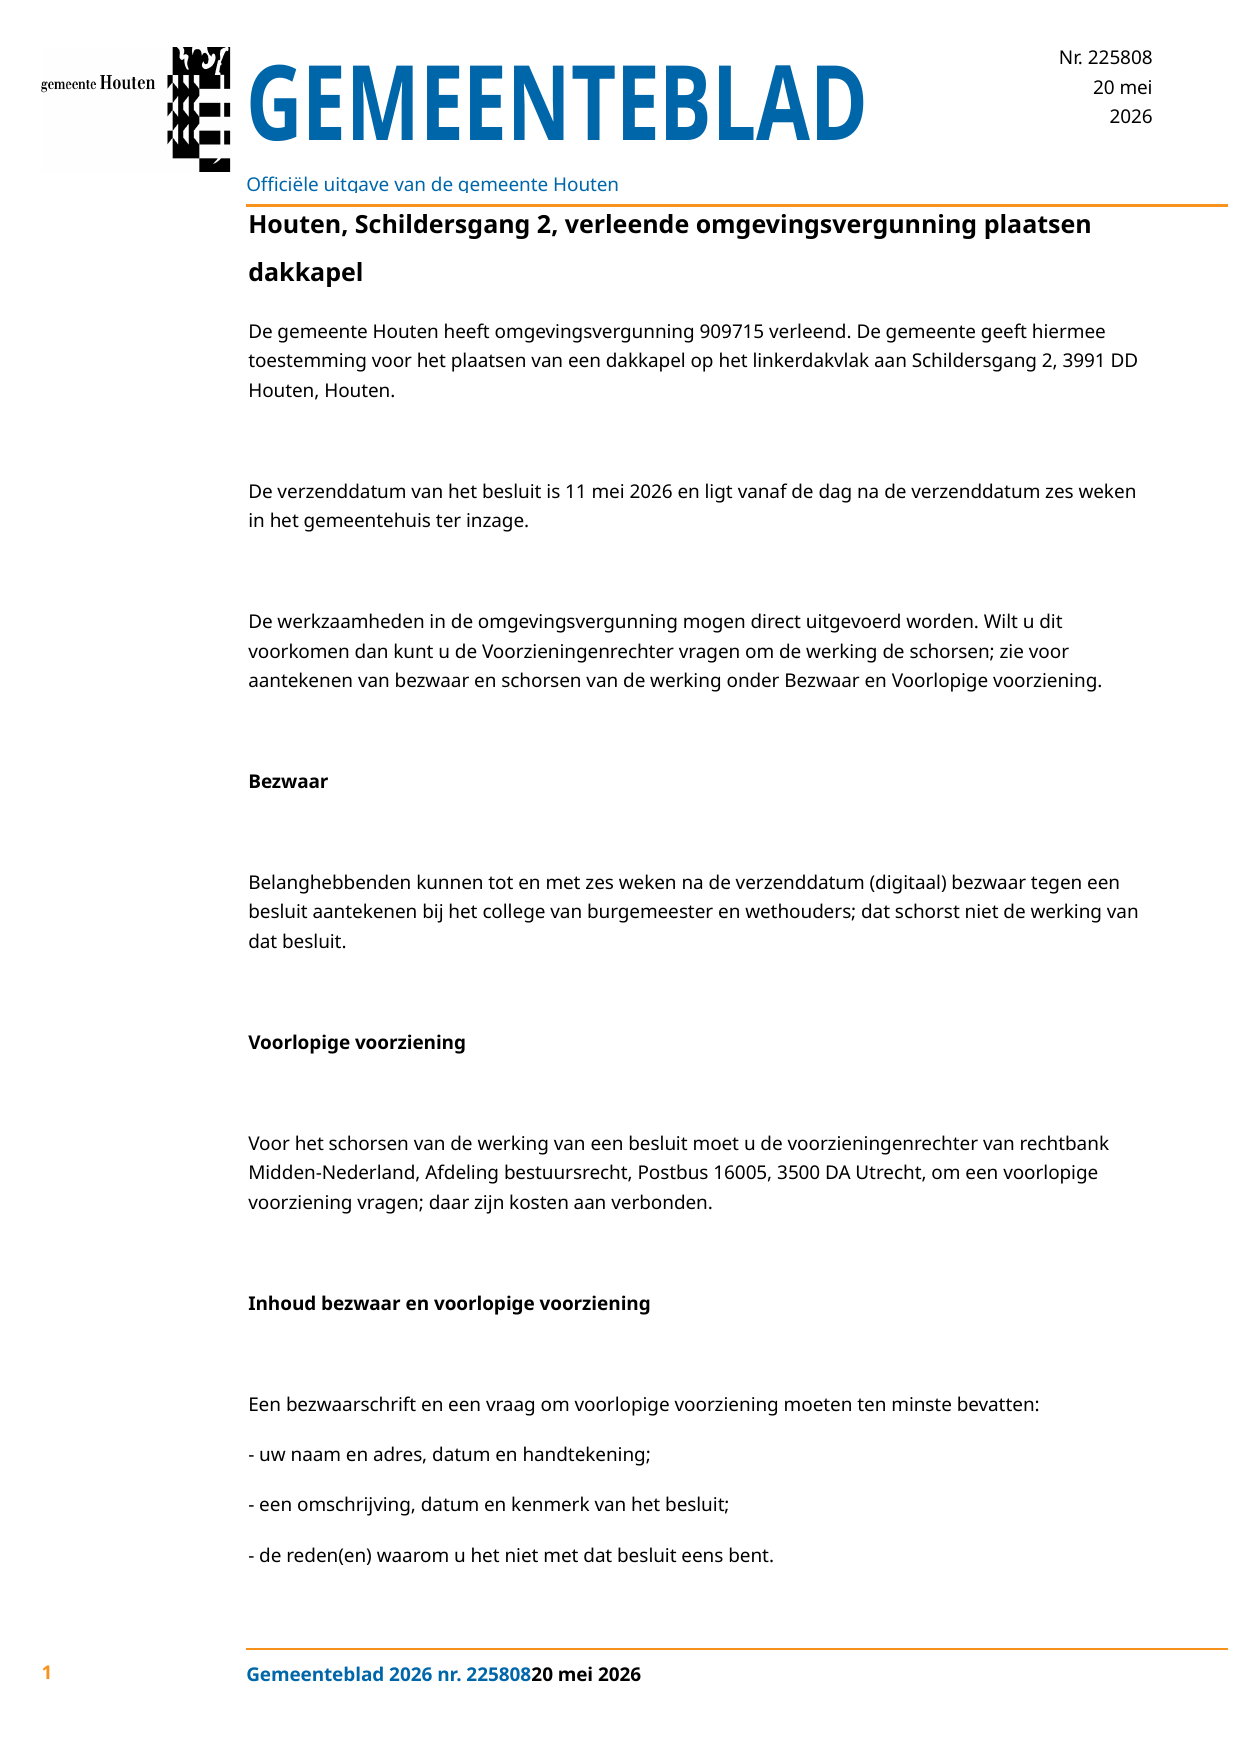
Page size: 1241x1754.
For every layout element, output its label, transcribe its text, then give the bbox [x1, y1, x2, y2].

text Belanghebbenden kunnen tot en met zes weken na de verzenddatum (digitaal) bezwaar tegen een besluit aantekenen bij het college van burgemeester en wethouders; dat schorst niet de werking van dat besluit. [248, 869, 1152, 954]
text Houten, Schildersgang 2, verleende omgevingsvergunning plaatsen dakkapel [248, 207, 1152, 288]
picture [41, 47, 231, 172]
text De verzenddatum van het besluit is 11 mei 2026 en ligt vanaf de dag na de verzenddatum zes weken in het gemeentehuis ter inzage. [248, 478, 1152, 533]
text - de reden(en) waarom u het niet met dat besluit eens bent. [248, 1542, 1152, 1568]
text Voorlopige voorziening [248, 1029, 1152, 1055]
text Voor het schorsen van de werking van een besluit moet u de voorzieningenrechter van rechtbank Midden-Nederland, Afdeling bestuursrecht, Postbus 16005, 3500 DA Utrecht, om een voorlopige voorziening vragen; daar zijn kosten aan verbonden. [248, 1130, 1152, 1215]
text Inhoud bezwaar en voorlopige voorziening [248, 1290, 1152, 1316]
text - uw naam en adres, datum en handtekening; [248, 1441, 1152, 1467]
text - een omschrijving, datum en kenmerk van het besluit; [248, 1492, 1152, 1517]
text Een bezwaarschrift en een vraag om voorlopige voorziening moeten ten minste bevatten: [248, 1391, 1152, 1417]
text De gemeente Houten heeft omgevingsvergunning 909715 verleend. De gemeente geeft hiermee toestemming voor het plaatsen van een dakkapel op het linkerdakvlak aan Schildersgang 2, 3991 DD Houten, Houten. [248, 318, 1152, 403]
text De werkzaamheden in de omgevingsvergunning mogen direct uitgevoerd worden. Wilt u dit voorkomen dan kunt u de Voorzieningenrechter vragen om de werking de schorsen; zie voor aantekenen van bezwaar en schorsen van de werking onder Bezwaar en Voorlopige voorziening. [248, 608, 1152, 693]
text Bezwaar [248, 768, 1152, 794]
